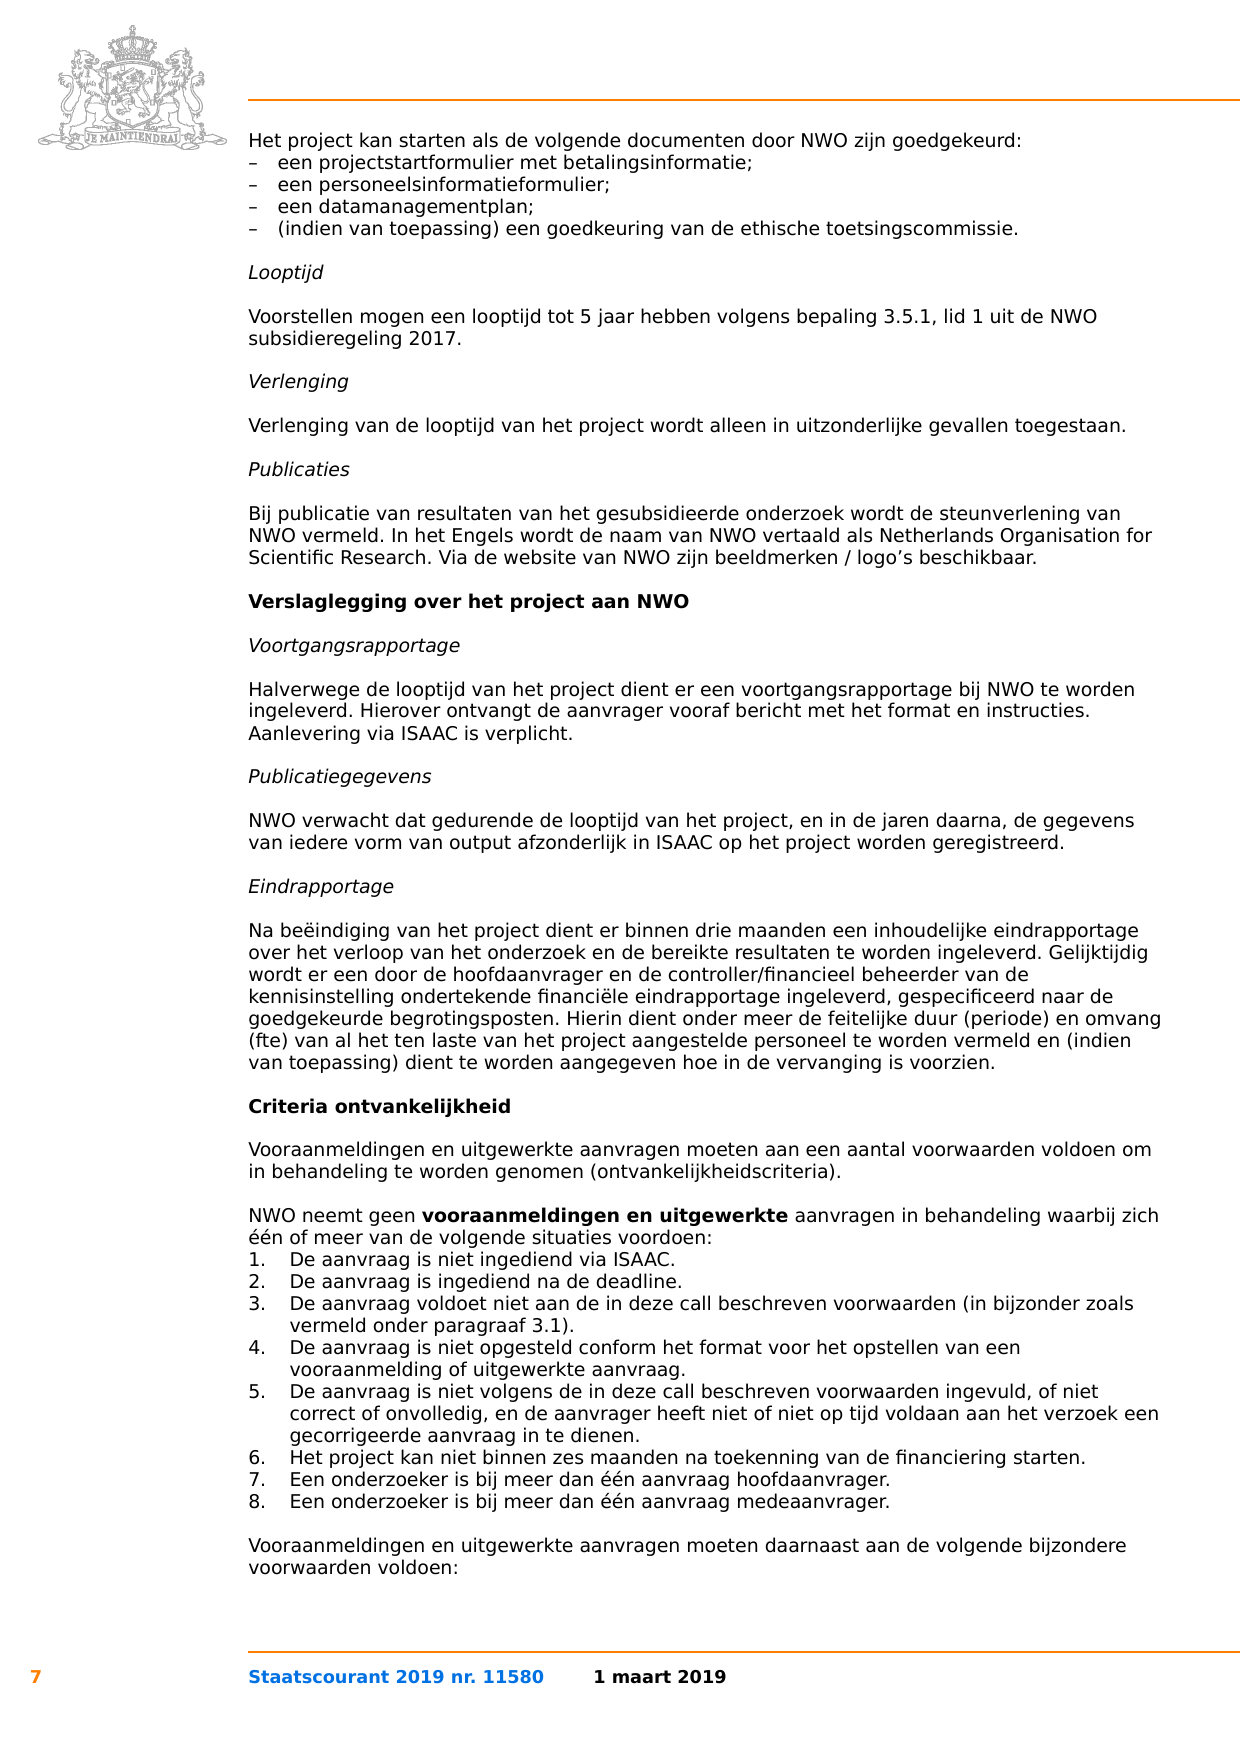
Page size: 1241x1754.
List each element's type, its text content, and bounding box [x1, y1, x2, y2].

subtitle Looptijd [248, 262, 1163, 284]
picture [38, 25, 227, 150]
text 7. Een onderzoeker is bij meer dan één aanvraag hoofdaanvrager. [248, 1469, 1163, 1491]
text Voorstellen mogen een looptijd tot 5 jaar hebben volgens bepaling 3.5.1, lid 1 uit de NWO subsidieregeling 2017. [248, 306, 1163, 349]
text 4. De aanvraag is niet opgesteld conform het format voor het opstellen van een vooraanmelding of uitgewerkte aanvraag. [248, 1337, 1163, 1381]
text Vooraanmeldingen en uitgewerkte aanvragen moeten daarnaast aan de volgende bijzondere voorwaarden voldoen: [248, 1535, 1163, 1579]
text Verlenging van de looptijd van het project wordt alleen in uitzonderlijke gevallen toegestaan. [248, 415, 1163, 437]
subtitle Publicatiegegevens [248, 766, 1163, 788]
text 1. De aanvraag is niet ingediend via ISAAC. [248, 1249, 1163, 1271]
subtitle Eindrapportage [248, 876, 1163, 898]
text 5. De aanvraag is niet volgens de in deze call beschreven voorwaarden ingevuld, of niet correct of onvolledig, en de aanvrager heeft niet of niet op tijd voldaan aan het verzoek een gecorrigeerde aanvraag in te dienen. [248, 1381, 1163, 1447]
text 3. De aanvraag voldoet niet aan de in deze call beschreven voorwaarden (in bijzonder zoals vermeld onder paragraaf 3.1). [248, 1293, 1163, 1337]
text Vooraanmeldingen en uitgewerkte aanvragen moeten aan een aantal voorwaarden voldoen om in behandeling te worden genomen (ontvankelijkheidscriteria). [248, 1139, 1163, 1183]
text 6. Het project kan niet binnen zes maanden na toekenning van de financiering starten. [248, 1447, 1163, 1469]
text – een datamanagementplan; [248, 196, 1163, 218]
text Halverwege de looptijd van het project dient er een voortgangsrapportage bij NWO te worden ingeleverd. Hierover ontvangt de aanvrager vooraf bericht met het format en instructies. Aanlevering via ISAAC is verplicht. [248, 678, 1163, 744]
subtitle Criteria ontvankelijkheid [248, 1096, 1163, 1117]
subtitle Verlenging [248, 371, 1163, 393]
subtitle Verslaglegging over het project aan NWO [248, 591, 1163, 613]
subtitle Voortgangsrapportage [248, 634, 1163, 657]
text 8. Een onderzoeker is bij meer dan één aanvraag medeaanvrager. [248, 1491, 1163, 1513]
text Het project kan starten als de volgende documenten door NWO zijn goedgekeurd: [248, 130, 1163, 152]
subtitle Publicaties [248, 459, 1163, 481]
text – (indien van toepassing) een goedkeuring van de ethische toetsingscommissie. [248, 218, 1163, 240]
text NWO neemt geen vooraanmeldingen en uitgewerkte aanvragen in behandeling waarbij zich één of meer van de volgende situaties voordoen: [248, 1205, 1163, 1249]
text – een personeelsinformatieformulier; [248, 174, 1163, 196]
text Na beëindiging van het project dient er binnen drie maanden een inhoudelijke eindrapportage over het verloop van het onderzoek en de bereikte resultaten te worden ingeleverd. Gelijktijdig wordt er een door de hoofdaanvrager en de controller/financieel beheerder van de kennisinstelling ondertekende financiële eindrapportage ingeleverd, gespecificeerd naar de goedgekeurde begrotingsposten. Hierin dient onder meer de feitelijke duur (periode) en omvang (fte) van al het ten laste van het project aangestelde personeel te worden vermeld en (indien van toepassing) dient te worden aangegeven hoe in de vervanging is voorzien. [248, 920, 1163, 1074]
text – een projectstartformulier met betalingsinformatie; [248, 152, 1163, 174]
text NWO verwacht dat gedurende de looptijd van het project, en in de jaren daarna, de gegevens van iedere vorm van output afzonderlijk in ISAAC op het project worden geregistreerd. [248, 810, 1163, 854]
text Bij publicatie van resultaten van het gesubsidieerde onderzoek wordt de steunverlening van NWO vermeld. In het Engels wordt de naam van NWO vertaald als Netherlands Organisation for Scientific Research. Via de website van NWO zijn beeldmerken / logo’s beschikbaar. [248, 503, 1163, 569]
text 2. De aanvraag is ingediend na de deadline. [248, 1271, 1163, 1293]
